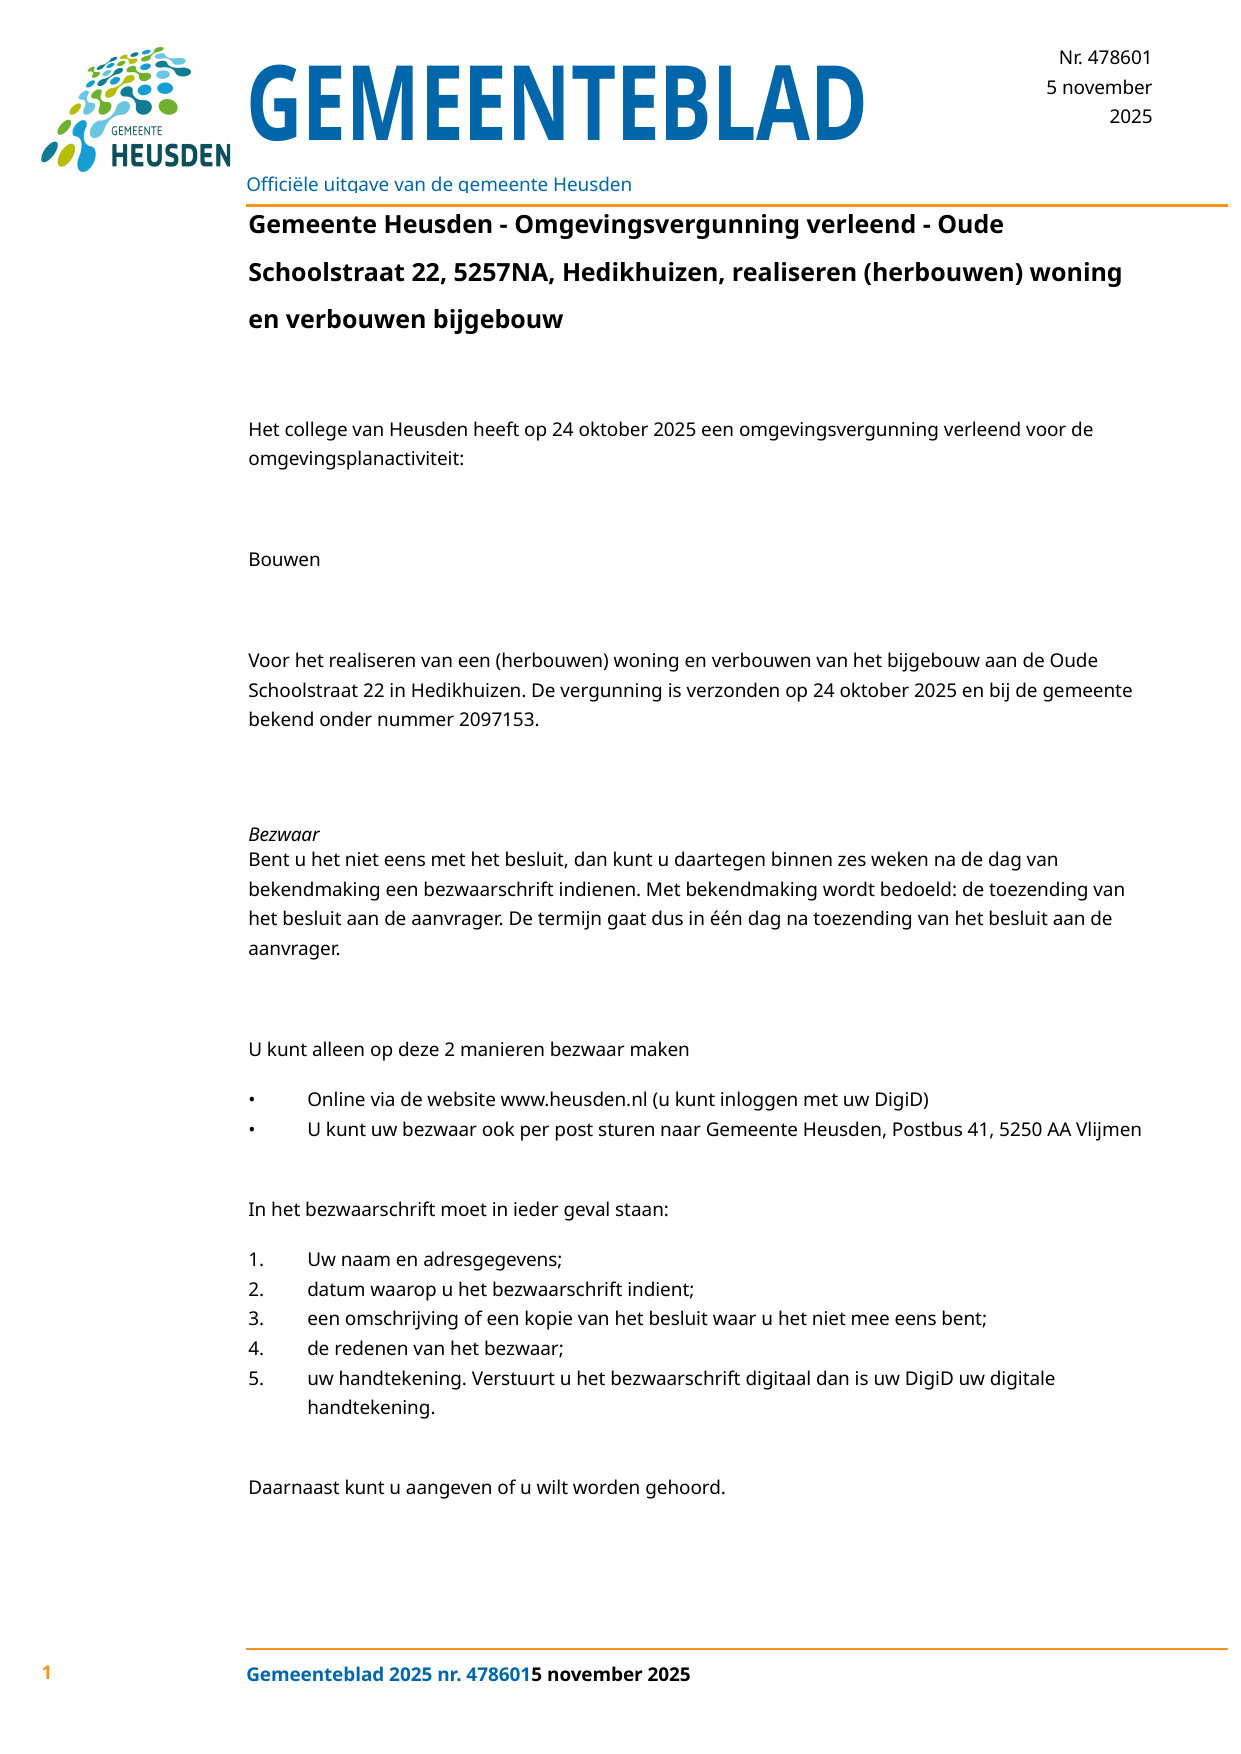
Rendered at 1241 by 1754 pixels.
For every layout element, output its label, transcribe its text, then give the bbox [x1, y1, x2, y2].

list Online via de website www.heusden.nl (u kunt inloggen met uw DigiD) [248, 1086, 1152, 1112]
text Gemeente Heusden - Omgevingsvergunning verleend - Oude Schoolstraat 22, 5257NA, Hedikhuizen, realiseren (herbouwen) woning en verbouwen bijgebouw [248, 207, 1152, 336]
text Bent u het niet eens met het besluit, dan kunt u daartegen binnen zes weken na de dag van bekendmaking een bezwaarschrift indienen. Met bekendmaking wordt bedoeld: de toezending van het besluit aan de aanvrager. De termijn gaat dus in één dag na toezending van het besluit aan de aanvrager. [248, 846, 1152, 961]
text U kunt alleen op deze 2 manieren bezwaar maken [248, 1036, 1152, 1062]
text Het college van Heusden heeft op 24 oktober 2025 een omgevingsvergunning verleend voor de omgevingsplanactiviteit: [248, 416, 1152, 471]
list U kunt uw bezwaar ook per post sturen naar Gemeente Heusden, Postbus 41, 5250 AA Vlijmen [248, 1116, 1152, 1142]
text Daarnaast kunt u aangeven of u wilt worden gehoord. [248, 1474, 1152, 1500]
text Voor het realiseren van een (herbouwen) woning en verbouwen van het bijgebouw aan de Oude Schoolstraat 22 in Hedikhuizen. De vergunning is verzonden op 24 oktober 2025 en bij de gemeente bekend onder nummer 2097153. [248, 647, 1152, 732]
list uw handtekening. Verstuurt u het bezwaarschrift digitaal dan is uw DigiD uw digitale handtekening. [248, 1365, 1152, 1420]
picture [41, 47, 231, 172]
list de redenen van het bezwaar; [248, 1335, 1152, 1361]
list Uw naam en adresgegevens; [248, 1246, 1152, 1272]
text Bouwen [248, 546, 1152, 572]
text In het bezwaarschrift moet in ieder geval staan: [248, 1196, 1152, 1222]
list een omschrijving of een kopie van het besluit waar u het niet mee eens bent; [248, 1306, 1152, 1331]
list datum waarop u het bezwaarschrift indient; [248, 1276, 1152, 1302]
text Bezwaar [248, 821, 1152, 846]
